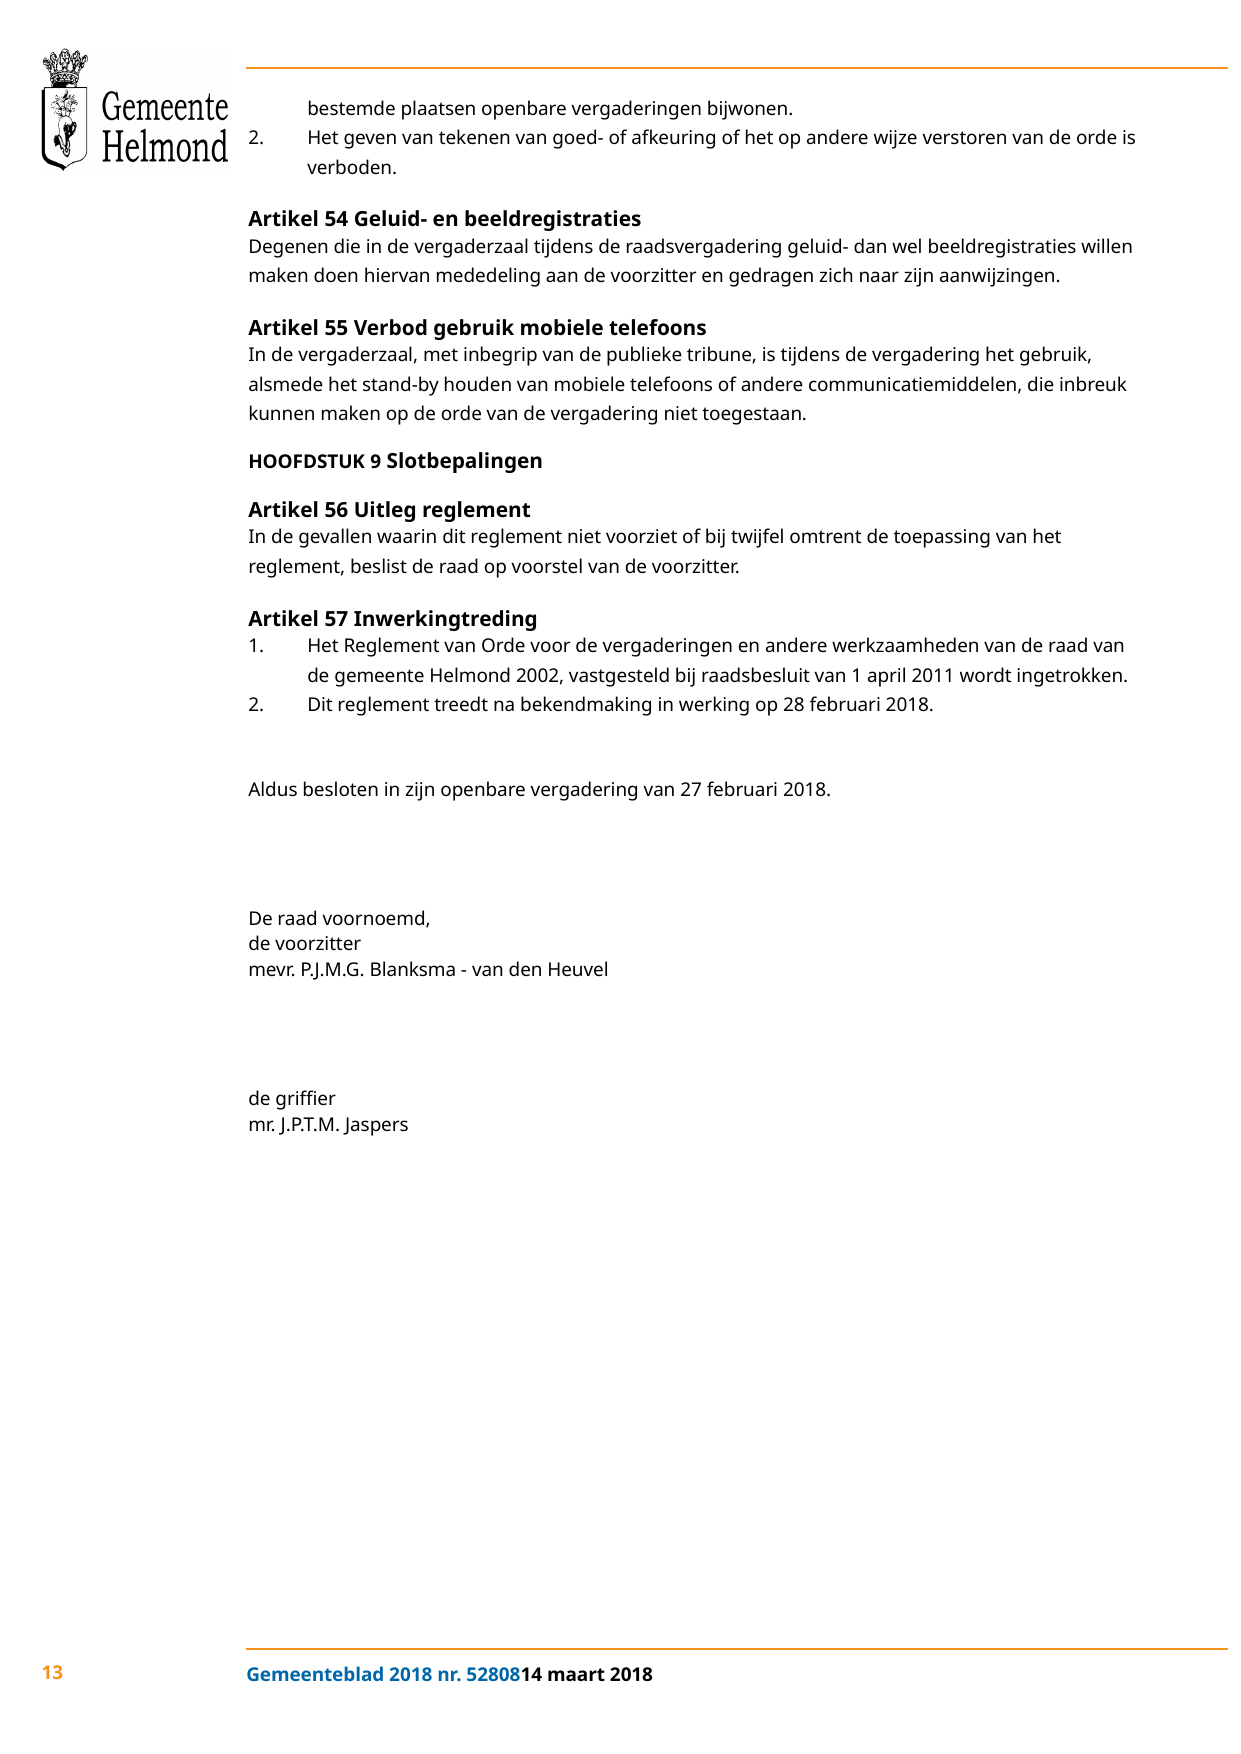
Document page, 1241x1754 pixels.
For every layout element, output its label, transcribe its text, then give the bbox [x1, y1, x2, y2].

text Artikel 54 Geluid- en beeldregistraties [248, 204, 1152, 233]
text HOOFDSTUK 9 Slotbepalingen [248, 446, 1152, 474]
text de griffier [248, 1085, 1152, 1111]
text Artikel 57 Inwerkingtreding [248, 604, 1152, 632]
list bestemde plaatsen openbare vergaderingen bijwonen. [248, 95, 1152, 121]
list Het geven van tekenen van goed- of afkeuring of het op andere wijze verstoren van de orde is verboden. [248, 124, 1152, 180]
text In de gevallen waarin dit reglement niet voorziet of bij twijfel omtrent de toepassing van het reglement, beslist de raad op voorstel van de voorzitter. [248, 524, 1152, 579]
text Aldus besloten in zijn openbare vergadering van 27 februari 2018. [248, 776, 1152, 802]
text Artikel 56 Uitleg reglement [248, 495, 1152, 524]
text De raad voornoemd, [248, 905, 1152, 931]
text In de vergaderzaal, met inbegrip van de publieke tribune, is tijdens de vergadering het gebruik, alsmede het stand-by houden van mobiele telefoons of andere communicatiemiddelen, die inbreuk kunnen maken op de orde van de vergadering niet toegestaan. [248, 341, 1152, 426]
text de voorzitter [248, 931, 1152, 956]
text Degenen die in de vergaderzaal tijdens de raadsvergadering geluid- dan wel beeldregistraties willen maken doen hiervan mededeling aan de voorzitter en gedragen zich naar zijn aanwijzingen. [248, 233, 1152, 288]
picture [41, 47, 231, 172]
list Het Reglement van Orde voor de vergaderingen en andere werkzaamheden van de raad van de gemeente Helmond 2002, vastgesteld bij raadsbesluit van 1 april 2011 wordt ingetrokken. [248, 632, 1152, 687]
text mr. J.P.T.M. Jaspers [248, 1111, 1152, 1136]
text Artikel 55 Verbod gebruik mobiele telefoons [248, 313, 1152, 341]
text mevr. P.J.M.G. Blanksma - van den Heuvel [248, 956, 1152, 982]
list Dit reglement treedt na bekendmaking in werking op 28 februari 2018. [248, 691, 1152, 717]
